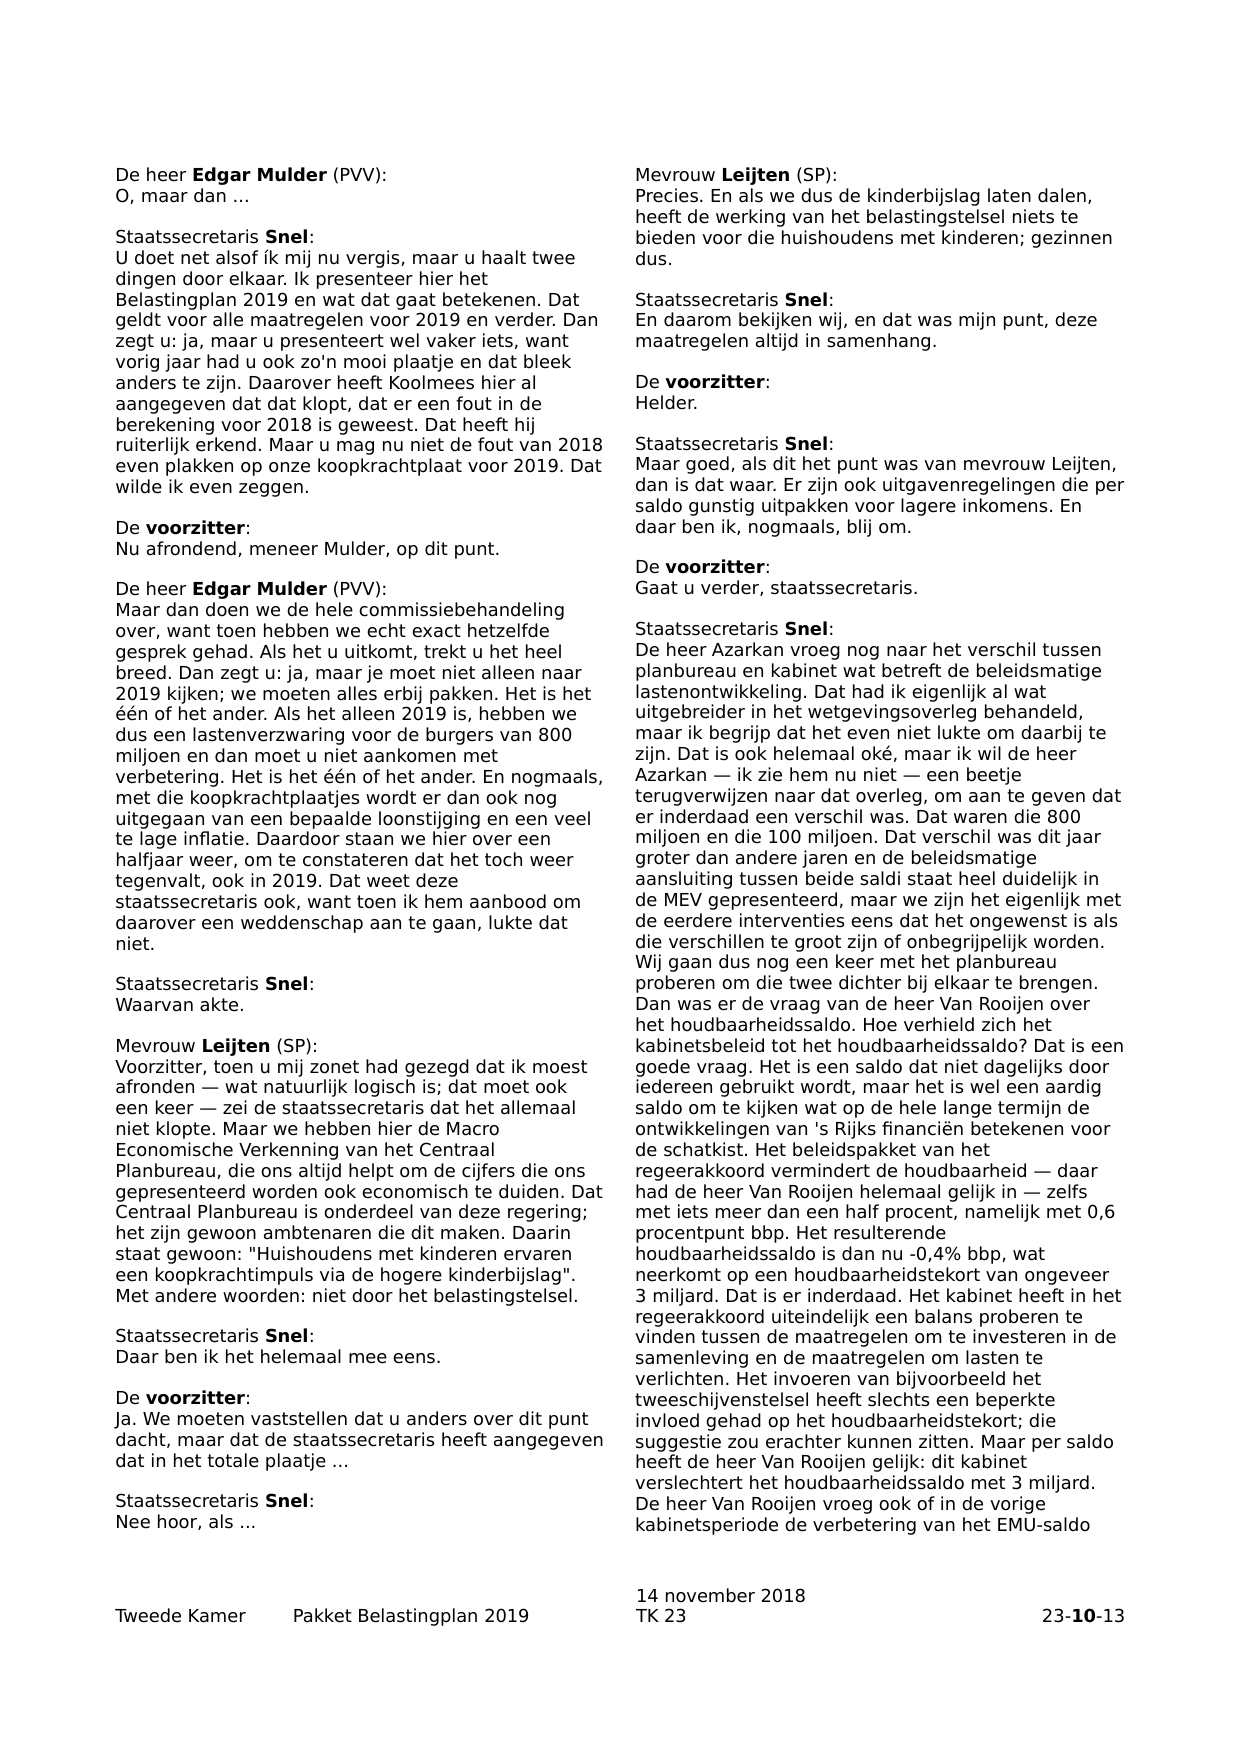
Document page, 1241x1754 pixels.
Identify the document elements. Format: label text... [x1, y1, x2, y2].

text Maar dan doen we de hele commissiebehandeling over, want toen hebben we echt exact hetzelfde gesprek gehad. Als het u uitkomt, trekt u het heel breed. Dan zegt u: ja, maar je moet niet alleen naar 2019 kijken; we moeten alles erbij pakken. Het is het één of het ander. Als het alleen 2019 is, hebben we dus een lastenverzwaring voor de burgers van 800 miljoen en dan moet u niet aankomen met verbetering. Het is het één of het ander. En nogmaals, met die koopkrachtplaatjes wordt er dan ook nog uitgegaan van een bepaalde loonstijging en een veel te lage inflatie. Daardoor staan we hier over een halfjaar weer, om te constateren dat het toch weer tegenvalt, ook in 2019. Dat weet deze staatssecretaris ook, want toen ik hem aanbood om daarover een weddenschap aan te gaan, lukte dat niet. [115, 600, 605, 954]
text De voorzitter: [635, 557, 1125, 578]
text Maar goed, als dit het punt was van mevrouw Leijten, dan is dat waar. Er zijn ook uitgavenregelingen die per saldo gunstig uitpakken voor lagere inkomens. En daar ben ik, nogmaals, blij om. [635, 454, 1125, 537]
text Ja. We moeten vaststellen dat u anders over dit punt dacht, maar dat de staatssecretaris heeft aangegeven dat in het totale plaatje ... [115, 1409, 605, 1471]
text U doet net alsof ík mij nu vergis, maar u haalt twee dingen door elkaar. Ik presenteer hier het Belastingplan 2019 en wat dat gaat betekenen. Dat geldt voor alle maatregelen voor 2019 en verder. Dan zegt u: ja, maar u presenteert wel vaker iets, want vorig jaar had u ook zo'n mooi plaatje en dat bleek anders te zijn. Daarover heeft Koolmees hier al aangegeven dat dat klopt, dat er een fout in de berekening voor 2018 is geweest. Dat heeft hij ruiterlijk erkend. Maar u mag nu niet de fout van 2018 even plakken op onze koopkrachtplaat voor 2019. Dat wilde ik even zeggen. [115, 248, 605, 498]
text De voorzitter: [115, 518, 605, 538]
text Gaat u verder, staatssecretaris. [635, 578, 1125, 599]
text Staatssecretaris Snel: [635, 433, 1125, 454]
text Mevrouw Leijten (SP): [115, 1036, 605, 1056]
text De heer Edgar Mulder (PVV): [115, 579, 605, 600]
text Dan was er de vraag van de heer Van Rooijen over het houdbaarheidssaldo. Hoe verhield zich het kabinetsbeleid tot het houdbaarheidssaldo? Dat is een goede vraag. Het is een saldo dat niet dagelijks door iedereen gebruikt wordt, maar het is wel een aardig saldo om te kijken wat op de hele lange termijn de ontwikkelingen van 's Rijks financiën betekenen voor de schatkist. Het beleidspakket van het regeerakkoord vermindert de houdbaarheid — daar had de heer Van Rooijen helemaal gelijk in — zelfs met iets meer dan een half procent, namelijk met 0,6 procentpunt bbp. Het resulterende houdbaarheidssaldo is dan nu -0,4% bbp, wat neerkomt op een houdbaarheidstekort van ongeveer 3 miljard. Dat is er inderdaad. Het kabinet heeft in het regeerakkoord uiteindelijk een balans proberen te vinden tussen de maatregelen om te investeren in de samenleving en de maatregelen om lasten te verlichten. Het invoeren van bijvoorbeeld het tweeschijvenstelsel heeft slechts een beperkte invloed gehad op het houdbaarheidstekort; die suggestie zou erachter kunnen zitten. Maar per saldo heeft de heer Van Rooijen gelijk: dit kabinet verslechtert het houdbaarheidssaldo met 3 miljard. [635, 994, 1125, 1494]
text De voorzitter: [635, 372, 1125, 392]
text Staatssecretaris Snel: [635, 619, 1125, 640]
text En daarom bekijken wij, en dat was mijn punt, deze maatregelen altijd in samenhang. [635, 310, 1125, 352]
text Voorzitter, toen u mij zonet had gezegd dat ik moest afronden — wat natuurlijk logisch is; dat moet ook een keer — zei de staatssecretaris dat het allemaal niet klopte. Maar we hebben hier de Macro Economische Verkenning van het Centraal Planbureau, die ons altijd helpt om de cijfers die ons gepresenteerd worden ook economisch te duiden. Dat Centraal Planbureau is onderdeel van deze regering; het zijn gewoon ambtenaren die dit maken. Daarin staat gewoon: "Huishoudens met kinderen ervaren een koopkrachtimpuls via de hogere kinderbijslag". Met andere woorden: niet door het belastingstelsel. [115, 1056, 605, 1306]
text Waarvan akte. [115, 995, 605, 1016]
text O, maar dan ... [115, 186, 605, 207]
text Staatssecretaris Snel: [635, 289, 1125, 310]
text De heer Edgar Mulder (PVV): [115, 165, 605, 186]
text Nee hoor, als ... [115, 1512, 605, 1533]
text Staatssecretaris Snel: [115, 1491, 605, 1512]
text Staatssecretaris Snel: [115, 1326, 605, 1347]
text Staatssecretaris Snel: [115, 227, 605, 248]
text Mevrouw Leijten (SP): [635, 165, 1125, 186]
text Helder. [635, 392, 1125, 413]
text Staatssecretaris Snel: [115, 974, 605, 995]
text Nu afrondend, meneer Mulder, op dit punt. [115, 538, 605, 559]
text De heer Azarkan vroeg nog naar het verschil tussen planbureau en kabinet wat betreft de beleidsmatige lastenontwikkeling. Dat had ik eigenlijk al wat uitgebreider in het wetgevingsoverleg behandeld, maar ik begrijp dat het even niet lukte om daarbij te zijn. Dat is ook helemaal oké, maar ik wil de heer Azarkan — ik zie hem nu niet — een beetje terugverwijzen naar dat overleg, om aan te geven dat er inderdaad een verschil was. Dat waren die 800 miljoen en die 100 miljoen. Dat verschil was dit jaar groter dan andere jaren en de beleidsmatige aansluiting tussen beide saldi staat heel duidelijk in de MEV gepresenteerd, maar we zijn het eigenlijk met de eerdere interventies eens dat het ongewenst is als die verschillen te groot zijn of onbegrijpelijk worden. Wij gaan dus nog een keer met het planbureau proberen om die twee dichter bij elkaar te brengen. [635, 640, 1125, 994]
text De heer Van Rooijen vroeg ook of in de vorige kabinetsperiode de verbetering van het EMU-saldo [635, 1494, 1125, 1536]
text Daar ben ik het helemaal mee eens. [115, 1347, 605, 1368]
text De voorzitter: [115, 1388, 605, 1409]
text Precies. En als we dus de kinderbijslag laten dalen, heeft de werking van het belastingstelsel niets te bieden voor die huishoudens met kinderen; gezinnen dus. [635, 186, 1125, 269]
